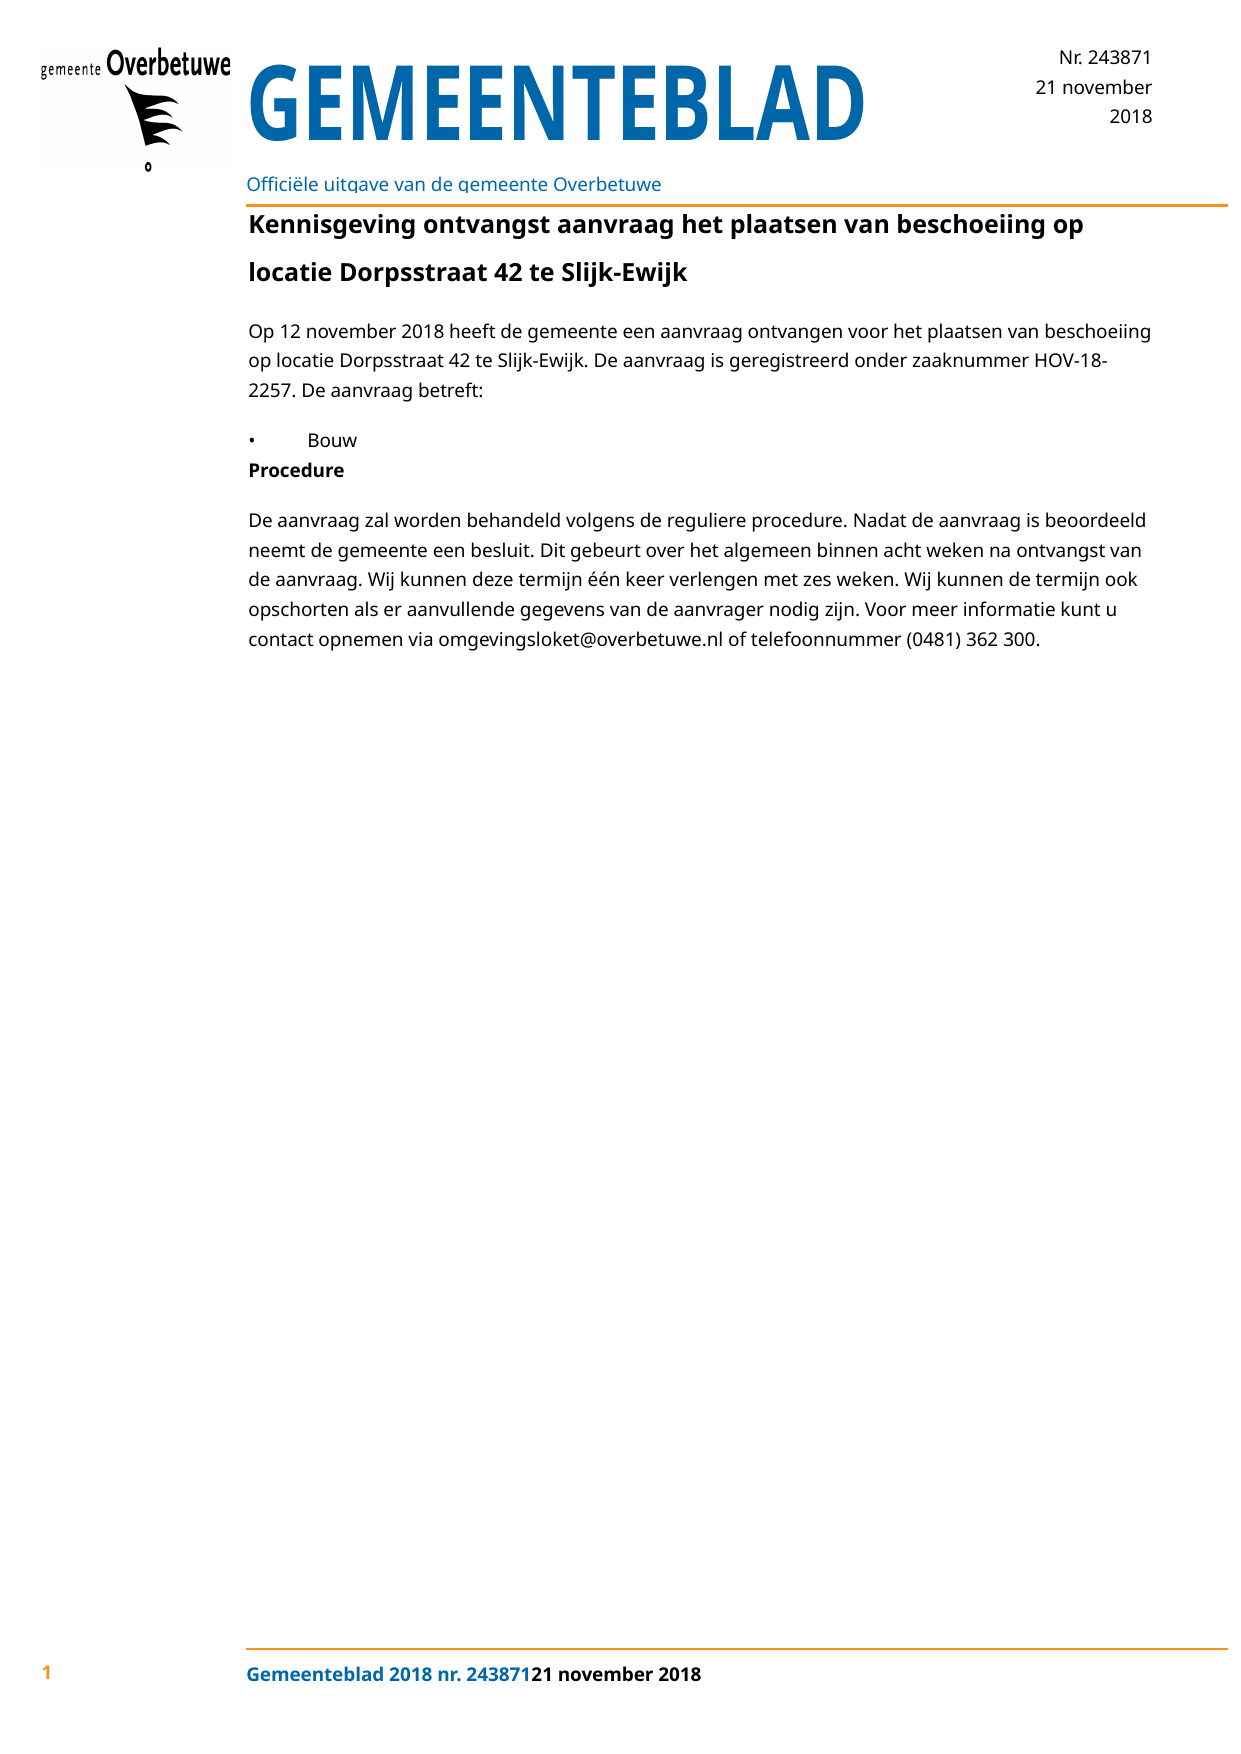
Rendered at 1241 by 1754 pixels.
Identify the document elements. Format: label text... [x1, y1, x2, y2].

list Bouw [248, 427, 1152, 453]
picture [41, 47, 231, 172]
text Kennisgeving ontvangst aanvraag het plaatsen van beschoeiing op locatie Dorpsstraat 42 te Slijk-Ewijk [248, 207, 1152, 288]
text Op 12 november 2018 heeft de gemeente een aanvraag ontvangen voor het plaatsen van beschoeiing op locatie Dorpsstraat 42 te Slijk-Ewijk. De aanvraag is geregistreerd onder zaaknummer HOV-18-2257. De aanvraag betreft: [248, 318, 1152, 403]
text De aanvraag zal worden behandeld volgens de reguliere procedure. Nadat de aanvraag is beoordeeld neemt de gemeente een besluit. Dit gebeurt over het algemeen binnen acht weken na ontvangst van de aanvraag. Wij kunnen deze termijn één keer verlengen met zes weken. Wij kunnen de termijn ook opschorten als er aanvullende gegevens van de aanvrager nodig zijn. Voor meer informatie kunt u contact opnemen via omgevingsloket@overbetuwe.nl of telefoonnummer (0481) 362 300. [248, 507, 1152, 652]
text Procedure [248, 457, 1152, 483]
